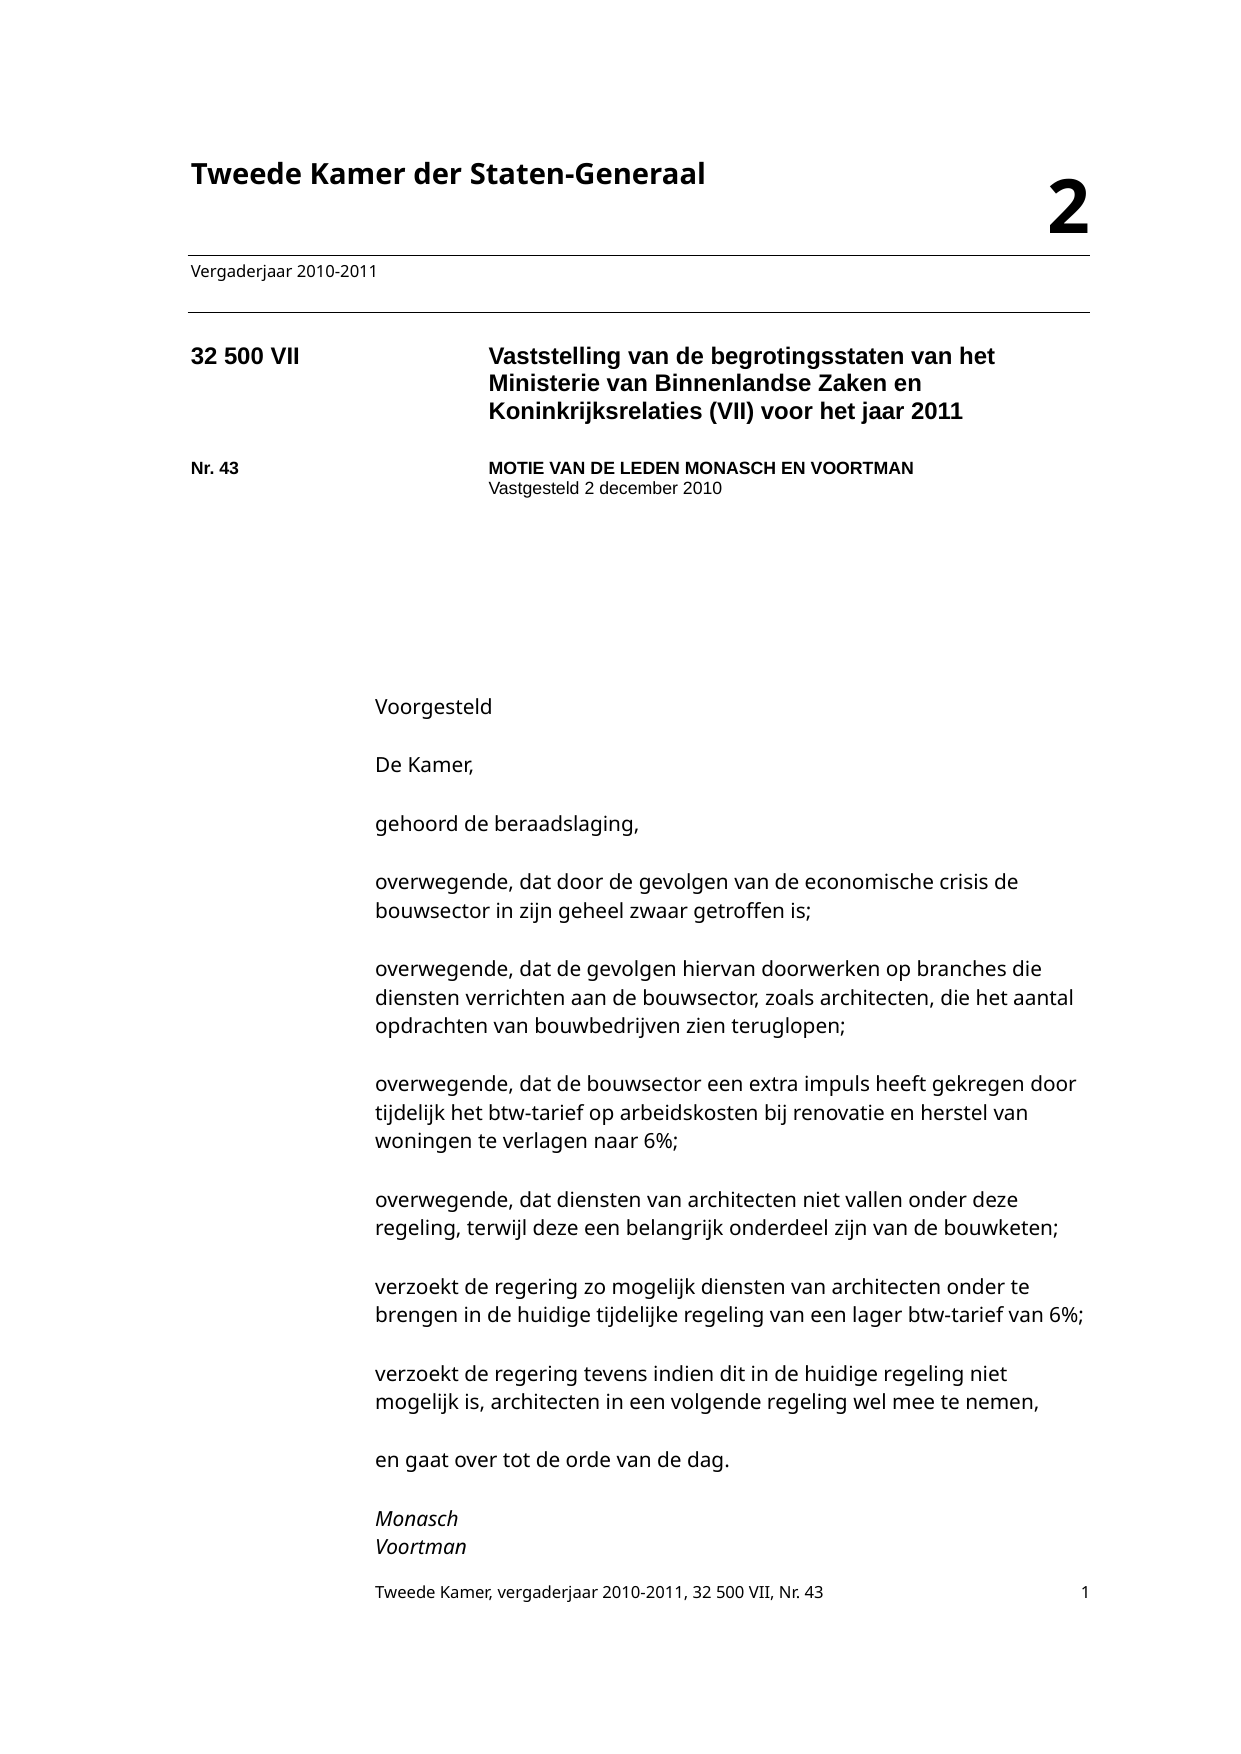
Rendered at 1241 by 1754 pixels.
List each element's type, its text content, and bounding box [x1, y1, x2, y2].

text overwegende, dat diensten van architecten niet vallen onder deze regeling, terwijl deze een belangrijk onderdeel zijn van de bouwketen; [375, 1185, 1090, 1242]
text Monasch [375, 1504, 1090, 1532]
text verzoekt de regering tevens indien dit in de huidige regeling niet mogelijk is, architecten in een volgende regeling wel mee te nemen, [375, 1359, 1090, 1416]
table_header 2 [910, 150, 1090, 255]
text overwegende, dat de gevolgen hiervan doorwerken op branches die diensten verrichten aan de bouwsector, zoals architecten, die het aantal opdrachten van bouwbedrijven zien teruglopen; [375, 954, 1090, 1039]
text overwegende, dat door de gevolgen van de economische crisis de bouwsector in zijn geheel zwaar getroffen is; [375, 867, 1090, 924]
table_cell [485, 256, 1090, 312]
table_cell [485, 313, 1090, 339]
text De Kamer, [375, 751, 1090, 779]
text Voorgesteld [375, 692, 1090, 721]
table_cell Vergaderjaar 2010-2011 [188, 256, 485, 312]
text overwegende, dat de bouwsector een extra impuls heeft gekregen door tijdelijk het btw-tarief op arbeidskosten bij renovatie en herstel van woningen te verlagen naar 6%; [375, 1069, 1090, 1155]
table_cell [188, 313, 485, 339]
text gehoord de beraadslaging, [375, 809, 1090, 837]
table_cell 32 500 VII [188, 339, 485, 454]
text Voortman [375, 1532, 1090, 1561]
table_header Tweede Kamer der Staten-Generaal [188, 150, 909, 255]
text verzoekt de regering zo mogelijk diensten van architecten onder te brengen in de huidige tijdelijke regeling van een lager btw-tarief van 6%; [375, 1272, 1090, 1329]
table_cell Vaststelling van de begrotingsstaten van het Ministerie van Binnenlandse Zaken en Koninkrijksrelaties (VII) voor het jaar 2011 [485, 339, 1090, 454]
table_cell Nr. 43 [188, 455, 485, 573]
text en gaat over tot de orde van de dag. [375, 1446, 1090, 1474]
table_cell MOTIE VAN DE LEDEN MONASCH EN VOORTMAN Vastgesteld 2 december 2010 [485, 455, 1090, 573]
